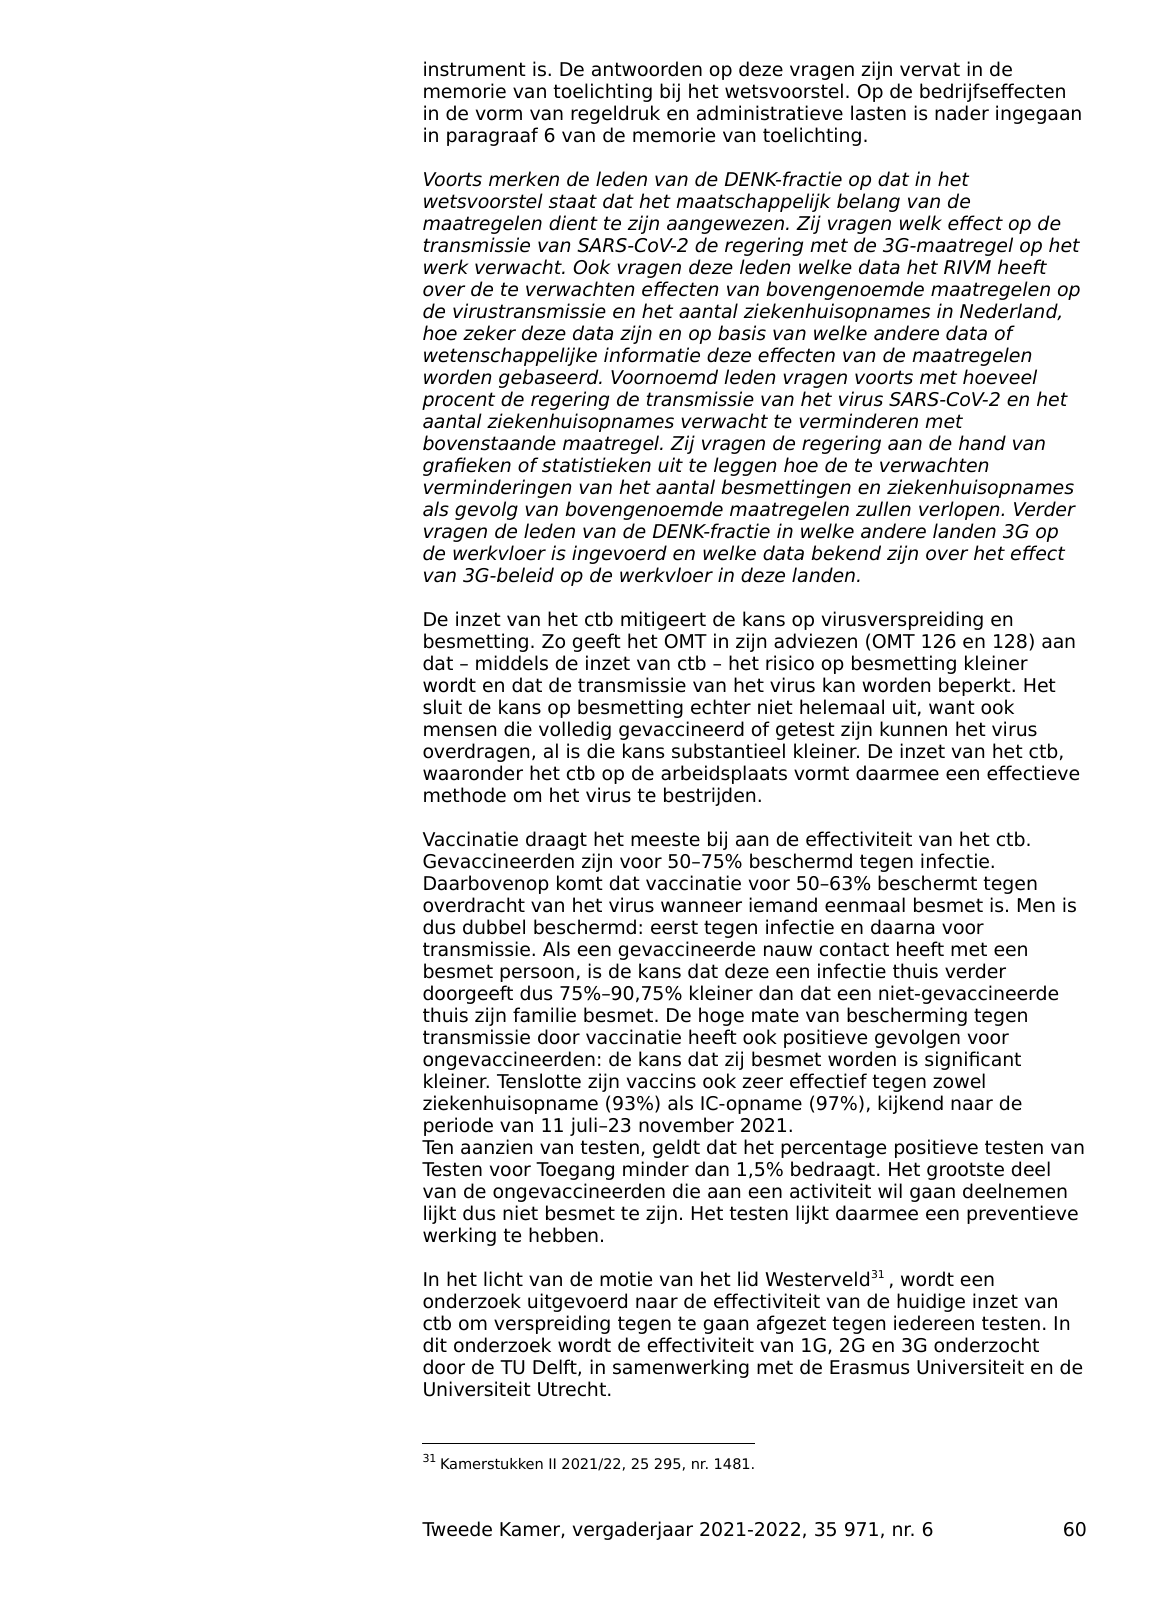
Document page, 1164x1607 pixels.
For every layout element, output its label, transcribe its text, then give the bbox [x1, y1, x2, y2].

text Voorts merken de leden van de DENK-fractie op dat in het wetsvoorstel staat dat het maatschappelijk belang van de maatregelen dient te zijn aangewezen. Zij vragen welk effect op de transmissie van SARS-CoV-2 de regering met de 3G-maatregel op het werk verwacht. Ook vragen deze leden welke data het RIVM heeft over de te verwachten effecten van bovengenoemde maatregelen op de virustransmissie en het aantal ziekenhuisopnames in Nederland, hoe zeker deze data zijn en op basis van welke andere data of wetenschappelijke informatie deze effecten van de maatregelen worden gebaseerd. Voornoemd leden vragen voorts met hoeveel procent de regering de transmissie van het virus SARS-CoV-2 en het aantal ziekenhuisopnames verwacht te verminderen met bovenstaande maatregel. Zij vragen de regering aan de hand van grafieken of statistieken uit te leggen hoe de te verwachten verminderingen van het aantal besmettingen en ziekenhuisopnames als gevolg van bovengenoemde maatregelen zullen verlopen. Verder vragen de leden van de DENK-fractie in welke andere landen 3G op de werkvloer is ingevoerd en welke data bekend zijn over het effect van 3G-beleid op de werkvloer in deze landen. [422, 169, 1087, 587]
text Ten aanzien van testen, geldt dat het percentage positieve testen van Testen voor Toegang minder dan 1,5% bedraagt. Het grootste deel van de ongevaccineerden die aan een activiteit wil gaan deelnemen lijkt dus niet besmet te zijn. Het testen lijkt daarmee een preventieve werking te hebben. [422, 1137, 1087, 1247]
text In het licht van de motie van het lid Westerveld, wordt een onderzoek uitgevoerd naar de effectiviteit van de huidige inzet van ctb om verspreiding tegen te gaan afgezet tegen iedereen testen. In dit onderzoek wordt de effectiviteit van 1G, 2G en 3G onderzocht door de TU Delft, in samenwerking met de Erasmus Universiteit en de Universiteit Utrecht. [422, 1269, 1087, 1401]
text instrument is. De antwoorden op deze vragen zijn vervat in de memorie van toelichting bij het wetsvoorstel. Op de bedrijfseffecten in de vorm van regeldruk en administratieve lasten is nader ingegaan in paragraaf 6 van de memorie van toelichting. [422, 59, 1087, 147]
text De inzet van het ctb mitigeert de kans op virusverspreiding en besmetting. Zo geeft het OMT in zijn adviezen (OMT 126 en 128) aan dat – middels de inzet van ctb – het risico op besmetting kleiner wordt en dat de transmissie van het virus kan worden beperkt. Het sluit de kans op besmetting echter niet helemaal uit, want ook mensen die volledig gevaccineerd of getest zijn kunnen het virus overdragen, al is die kans substantieel kleiner. De inzet van het ctb, waaronder het ctb op de arbeidsplaats vormt daarmee een effectieve methode om het virus te bestrijden. [422, 609, 1087, 807]
text Vaccinatie draagt het meeste bij aan de effectiviteit van het ctb. Gevaccineerden zijn voor 50–75% beschermd tegen infectie. Daarbovenop komt dat vaccinatie voor 50–63% beschermt tegen overdracht van het virus wanneer iemand eenmaal besmet is. Men is dus dubbel beschermd: eerst tegen infectie en daarna voor transmissie. Als een gevaccineerde nauw contact heeft met een besmet persoon, is de kans dat deze een infectie thuis verder doorgeeft dus 75%–90,75% kleiner dan dat een niet-gevaccineerde thuis zijn familie besmet. De hoge mate van bescherming tegen transmissie door vaccinatie heeft ook positieve gevolgen voor ongevaccineerden: de kans dat zij besmet worden is significant kleiner. Tenslotte zijn vaccins ook zeer effectief tegen zowel ziekenhuisopname (93%) als IC-opname (97%), kijkend naar de periode van 11 juli–23 november 2021. [422, 829, 1087, 1137]
text Kamerstukken II 2021/22, 25 295, nr. 1481. [422, 1452, 1087, 1474]
